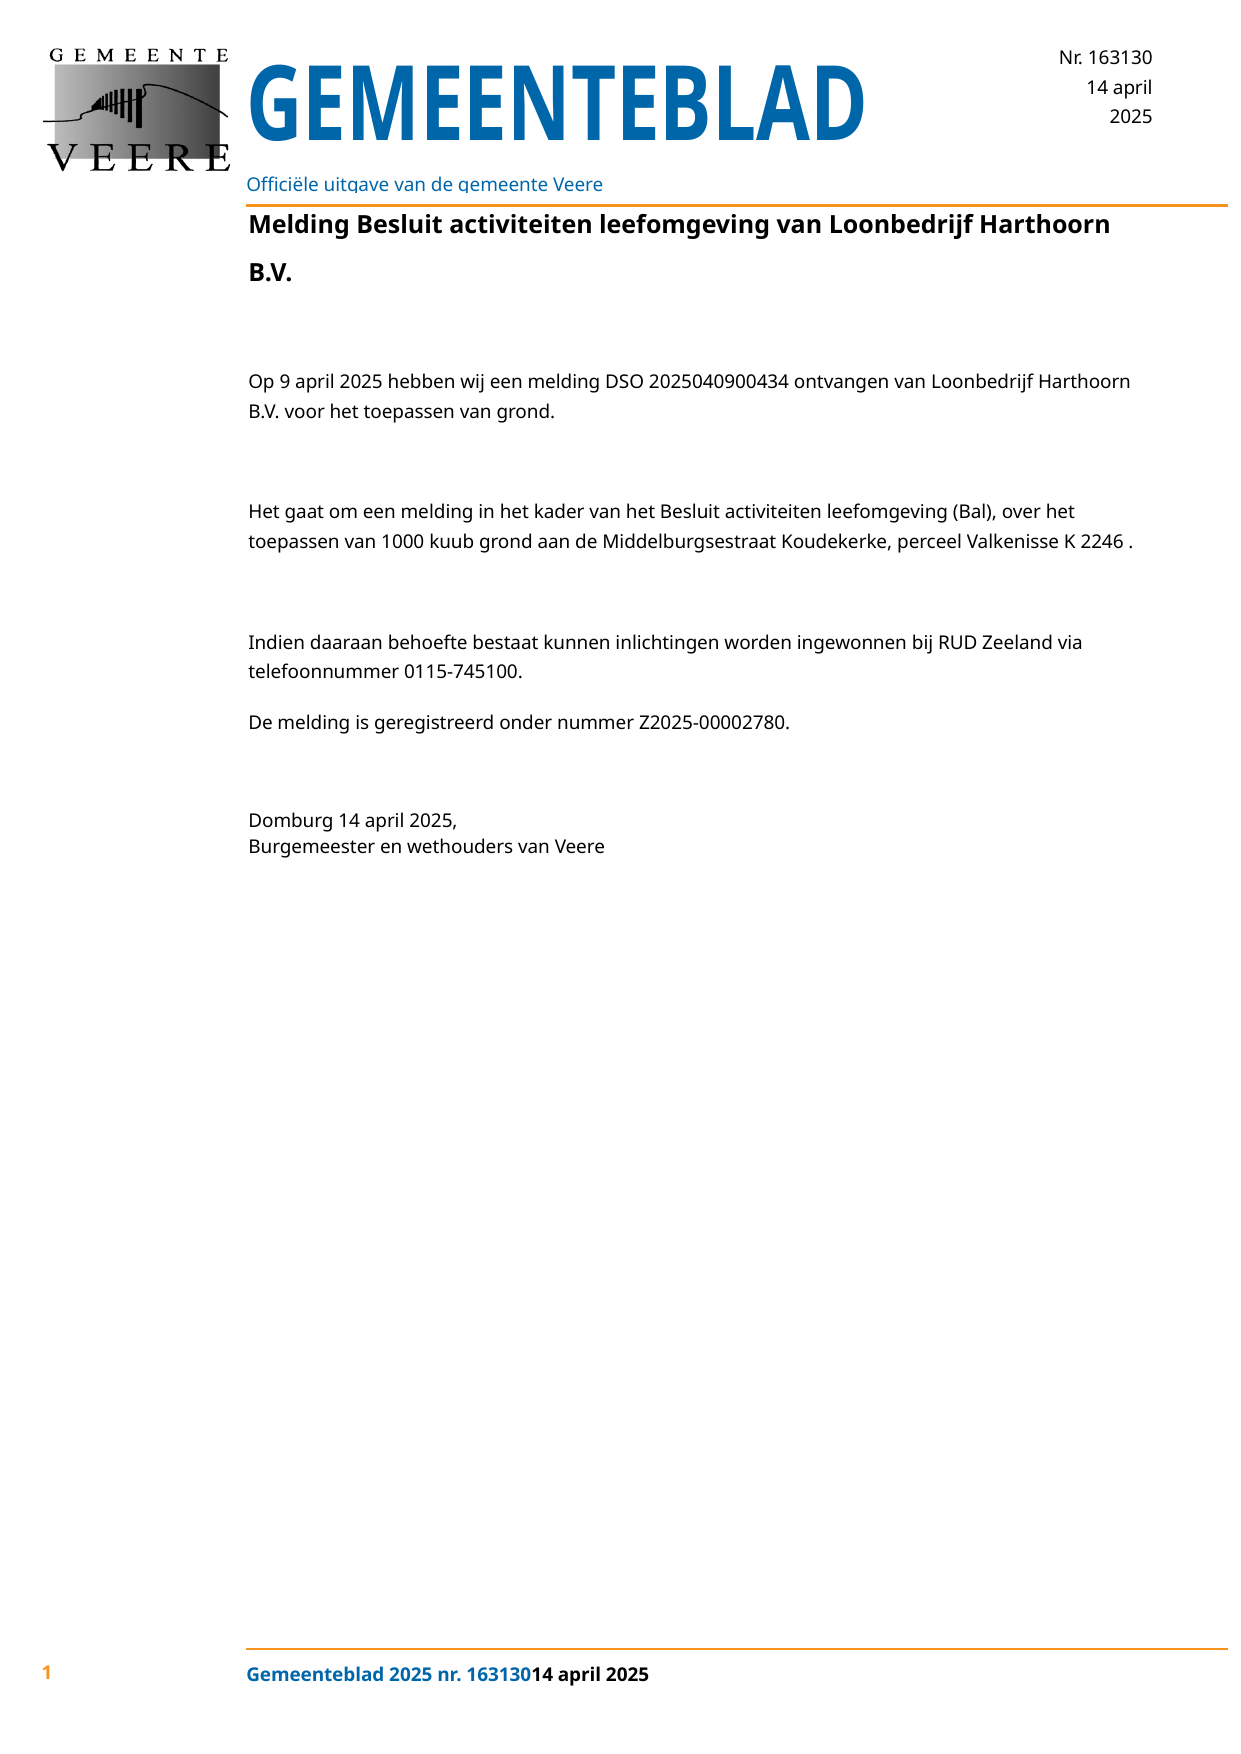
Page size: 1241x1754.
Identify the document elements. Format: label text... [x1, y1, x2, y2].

text Burgemeester en wethouders van Veere [248, 833, 1152, 859]
picture [41, 47, 231, 172]
text Indien daaraan behoefte bestaat kunnen inlichtingen worden ingewonnen bij RUD Zeeland via telefoonnummer 0115-745100. [248, 629, 1152, 684]
text Melding Besluit activiteiten leefomgeving van Loonbedrijf Harthoorn B.V. [248, 207, 1152, 288]
text Het gaat om een melding in het kader van het Besluit activiteiten leefomgeving (Bal), over het toepassen van 1000 kuub grond aan de Middelburgsestraat Koudekerke, perceel Valkenisse K 2246 . [248, 499, 1152, 554]
text De melding is geregistreerd onder nummer Z2025-00002780. [248, 709, 1152, 735]
text Op 9 april 2025 hebben wij een melding DSO 2025040900434 ontvangen van Loonbedrijf Harthoorn B.V. voor het toepassen van grond. [248, 368, 1152, 424]
text Domburg 14 april 2025, [248, 807, 1152, 833]
